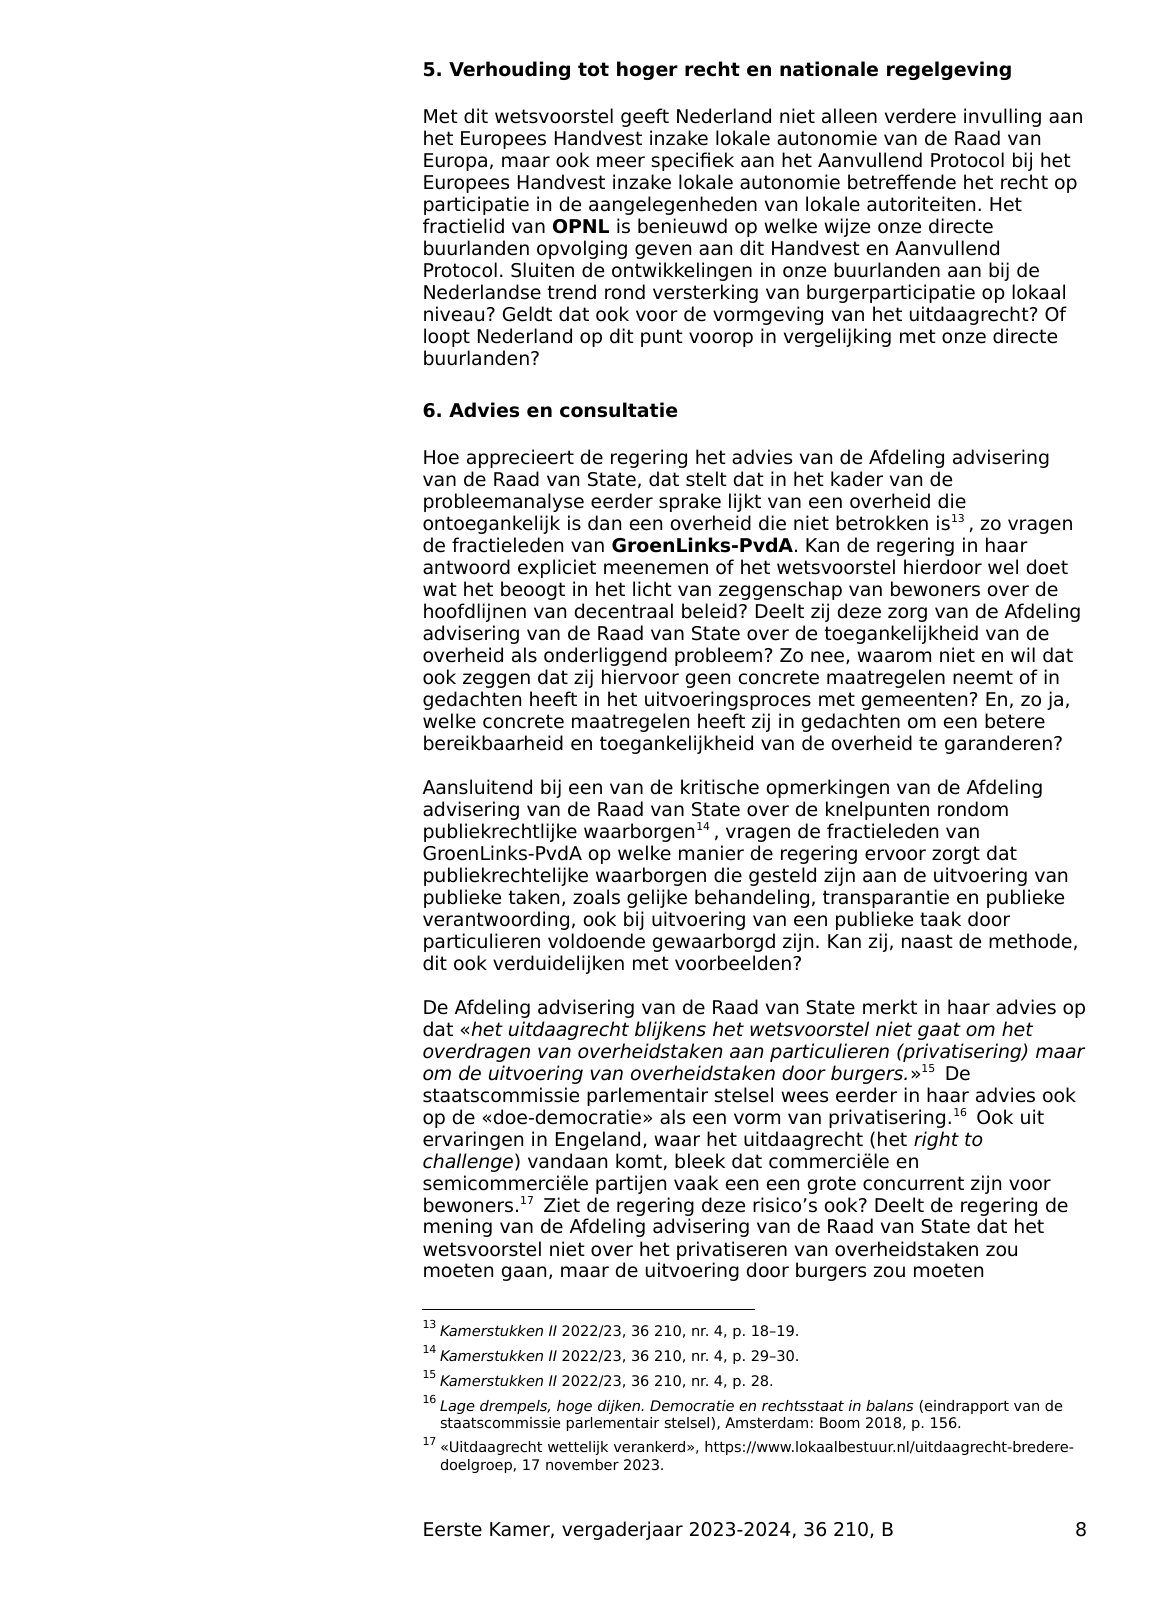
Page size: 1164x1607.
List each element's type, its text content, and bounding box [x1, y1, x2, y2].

text De Afdeling advisering van de Raad van State merkt in haar advies op dat «het uitdaagrecht blijkens het wetsvoorstel niet gaat om het overdragen van overheidstaken aan particulieren (privatisering) maar om de uitvoering van overheidstaken door burgers.» De staatscommissie parlementair stelsel wees eerder in haar advies ook op de «doe-democratie» als een vorm van privatisering. Ook uit ervaringen in Engeland, waar het uitdaagrecht (het right to challenge) vandaan komt, bleek dat commerciële en semicommerciële partijen vaak een een grote concurrent zijn voor bewoners. Ziet de regering deze risico’s ook? Deelt de regering de mening van de Afdeling advisering van de Raad van State dat het wetsvoorstel niet over het privatiseren van overheidstaken zou moeten gaan, maar de uitvoering door burgers zou moeten [422, 997, 1087, 1282]
text Kamerstukken II 2022/23, 36 210, nr. 4, p. 18–19. [422, 1318, 1087, 1341]
text Met dit wetsvoorstel geeft Nederland niet alleen verdere invulling aan het Europees Handvest inzake lokale autonomie van de Raad van Europa, maar ook meer specifiek aan het Aanvullend Protocol bij het Europees Handvest inzake lokale autonomie betreffende het recht op participatie in de aangelegenheden van lokale autoriteiten. Het fractielid van OPNL is benieuwd op welke wijze onze directe buurlanden opvolging geven aan dit Handvest en Aanvullend Protocol. Sluiten de ontwikkelingen in onze buurlanden aan bij de Nederlandse trend rond versterking van burgerparticipatie op lokaal niveau? Geldt dat ook voor de vormgeving van het uitdaagrecht? Of loopt Nederland op dit punt voorop in vergelijking met onze directe buurlanden? [422, 106, 1087, 370]
text Lage drempels, hoge dijken. Democratie en rechtsstaat in balans (eindrapport van de staatscommissie parlementair stelsel), Amsterdam: Boom 2018, p. 156. [422, 1393, 1087, 1432]
subtitle 6. Advies en consultatie [422, 400, 1087, 422]
text Kamerstukken II 2022/23, 36 210, nr. 4, p. 29–30. [422, 1343, 1087, 1366]
subtitle 5. Verhouding tot hoger recht en nationale regelgeving [422, 59, 1087, 81]
text Aansluitend bij een van de kritische opmerkingen van de Afdeling advisering van de Raad van State over de knelpunten rondom publiekrechtlijke waarborgen, vragen de fractieleden van GroenLinks-PvdA op welke manier de regering ervoor zorgt dat publiekrechtelijke waarborgen die gesteld zijn aan de uitvoering van publieke taken, zoals gelijke behandeling, transparantie en publieke verantwoording, ook bij uitvoering van een publieke taak door particulieren voldoende gewaarborgd zijn. Kan zij, naast de methode, dit ook verduidelijken met voorbeelden? [422, 777, 1087, 974]
text Hoe apprecieert de regering het advies van de Afdeling advisering van de Raad van State, dat stelt dat in het kader van de probleemanalyse eerder sprake lijkt van een overheid die ontoegankelijk is dan een overheid die niet betrokken is, zo vragen de fractieleden van GroenLinks-PvdA. Kan de regering in haar antwoord expliciet meenemen of het wetsvoorstel hierdoor wel doet wat het beoogt in het licht van zeggenschap van bewoners over de hoofdlijnen van decentraal beleid? Deelt zij deze zorg van de Afdeling advisering van de Raad van State over de toegankelijkheid van de overheid als onderliggend probleem? Zo nee, waarom niet en wil dat ook zeggen dat zij hiervoor geen concrete maatregelen neemt of in gedachten heeft in het uitvoeringsproces met gemeenten? En, zo ja, welke concrete maatregelen heeft zij in gedachten om een betere bereikbaarheid en toegankelijkheid van de overheid te garanderen? [422, 447, 1087, 754]
text Kamerstukken II 2022/23, 36 210, nr. 4, p. 28. [422, 1368, 1087, 1391]
text «Uitdaagrecht wettelijk verankerd», https://www.lokaalbestuur.nl/uitdaagrecht-bredere-doelgroep, 17 november 2023. [422, 1435, 1087, 1474]
